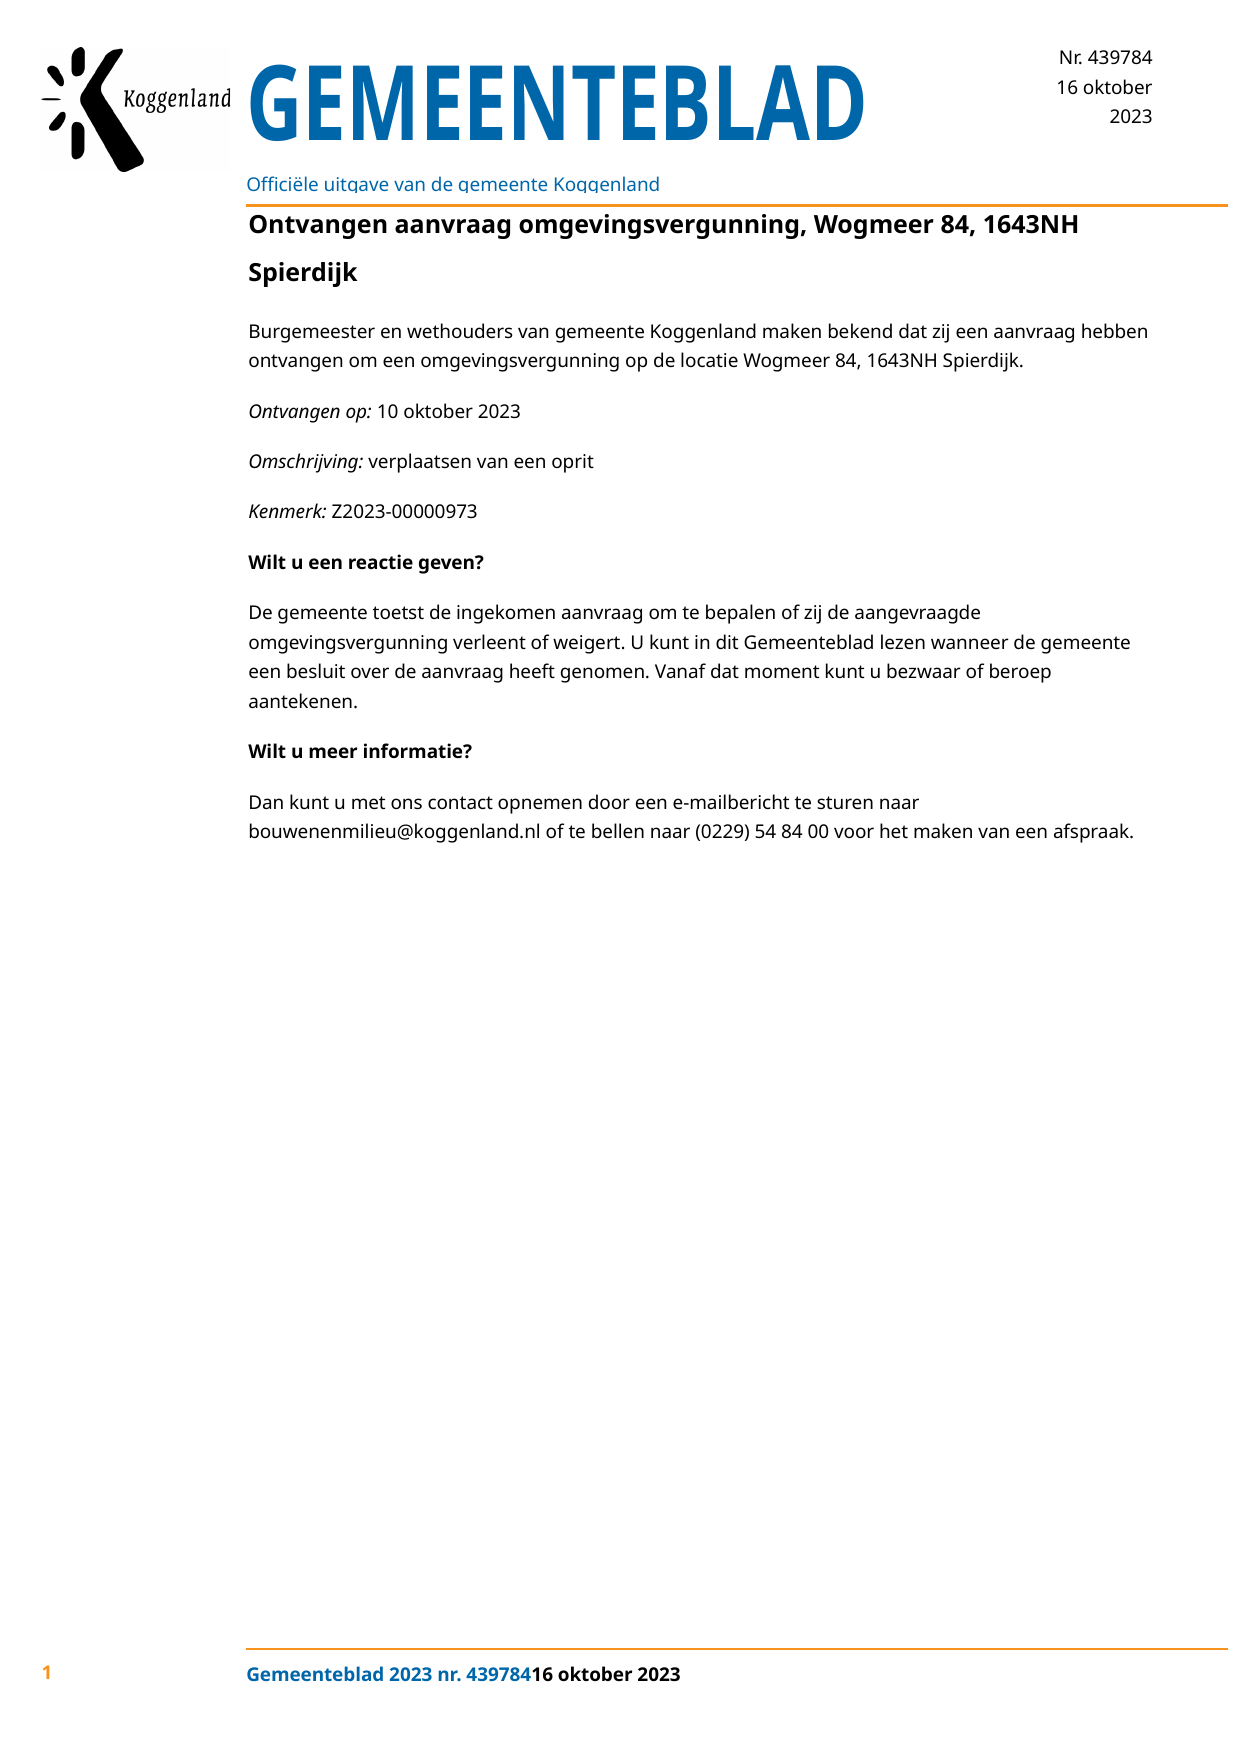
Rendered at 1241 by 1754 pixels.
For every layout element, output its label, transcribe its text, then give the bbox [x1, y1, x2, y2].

text Ontvangen op: 10 oktober 2023 [248, 398, 1152, 424]
text Wilt u een reactie geven? [248, 549, 1152, 575]
text Burgemeester en wethouders van gemeente Koggenland maken bekend dat zij een aanvraag hebben ontvangen om een omgevingsvergunning op de locatie Wogmeer 84, 1643NH Spierdijk. [248, 318, 1152, 373]
text Kenmerk: Z2023-00000973 [248, 499, 1152, 524]
text Wilt u meer informatie? [248, 739, 1152, 764]
text Ontvangen aanvraag omgevingsvergunning, Wogmeer 84, 1643NH Spierdijk [248, 207, 1152, 288]
text De gemeente toetst de ingekomen aanvraag om te bepalen of zij de aangevraagde omgevingsvergunning verleent of weigert. U kunt in dit Gemeenteblad lezen wanneer de gemeente een besluit over de aanvraag heeft genomen. Vanaf dat moment kunt u bezwaar of beroep aantekenen. [248, 599, 1152, 714]
text Dan kunt u met ons contact opnemen door een e-mailbericht te sturen naar bouwenenmilieu@koggenland.nl of te bellen naar (0229) 54 84 00 voor het maken van een afspraak. [248, 789, 1152, 844]
text Omschrijving: verplaatsen van een oprit [248, 448, 1152, 474]
picture [41, 47, 231, 172]
